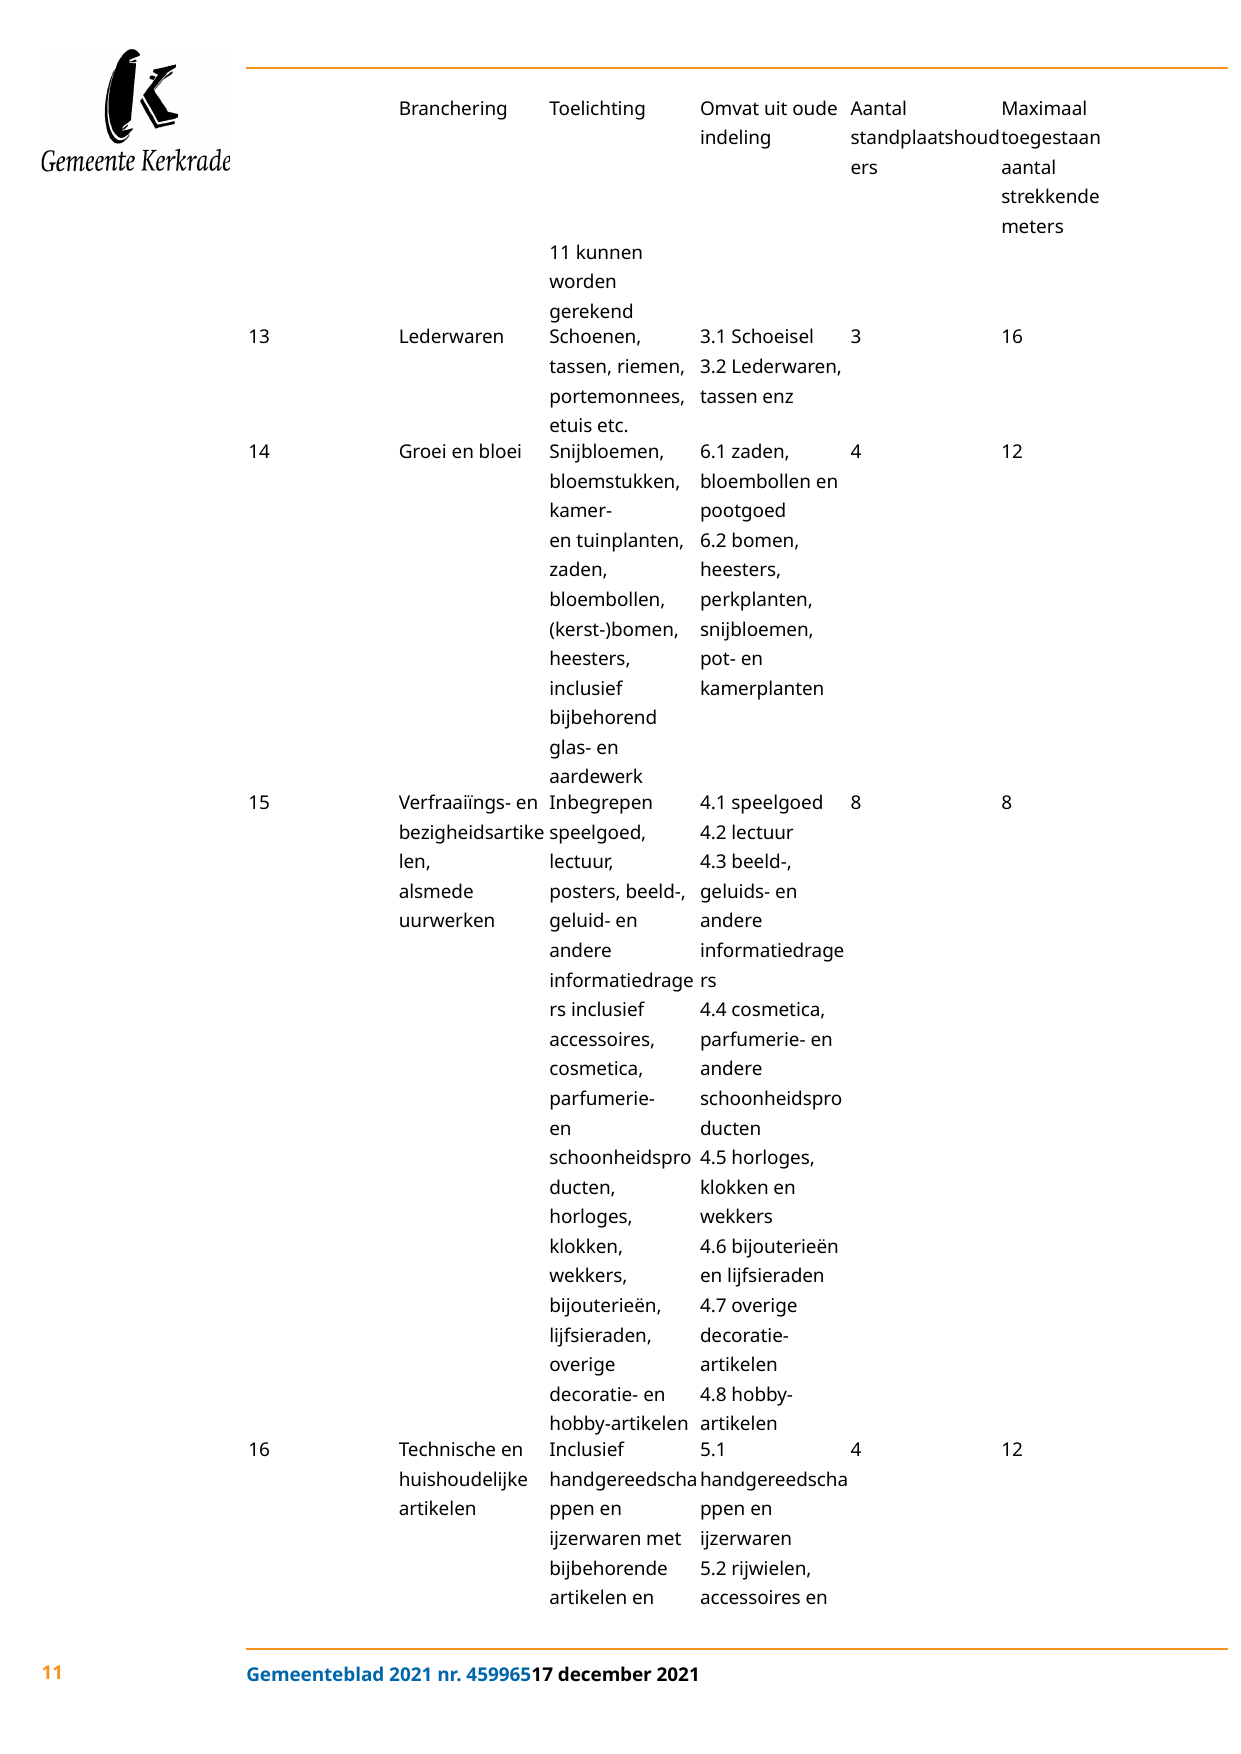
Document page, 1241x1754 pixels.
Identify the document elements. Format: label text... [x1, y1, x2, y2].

table_cell Schoenen, tassen, riemen, portemonnees, etuis etc. [549, 324, 700, 438]
table_cell 8 [1001, 789, 1152, 1436]
table_cell 12 [1001, 1436, 1152, 1610]
table_header Toelichting [549, 95, 700, 239]
table_header Maximaal toegestaan aantal strekkende meters [1001, 95, 1152, 239]
table_cell [248, 239, 398, 324]
table_cell [399, 239, 549, 324]
table_cell 4 [850, 1436, 1001, 1610]
table_cell 13 [248, 324, 398, 438]
table_cell Snijbloemen, bloemstukken, kamer- en tuinplanten, zaden, bloembollen, (kerst-)bomen, heesters, inclusief bijbehorend glas- en aardewerk [549, 438, 700, 789]
table_cell 4 [850, 438, 1001, 789]
table_cell Verfraaiïngs- en bezigheidsartikelen, alsmede uurwerken [399, 789, 549, 1436]
table_cell [850, 239, 1001, 324]
table_cell Inbegrepen speelgoed, lectuur, posters, beeld-, geluid- en andere informatiedragers inclusief accessoires, cosmetica, parfumerie- en schoonheidsproducten, horloges, klokken, wekkers, bijouterieën, lijfsieraden, overige decoratie- en hobby-artikelen [549, 789, 700, 1436]
table_cell Lederwaren [399, 324, 549, 438]
table_header Omvat uit oude indeling [700, 95, 850, 239]
table_header [248, 95, 398, 239]
table_cell 6.1 zaden, bloembollen en pootgoed 6.2 bomen, heesters, perkplanten, snijbloemen, pot- en kamerplanten [700, 438, 850, 789]
table_header Aantal standplaatshouders [850, 95, 1001, 239]
table_cell 15 [248, 789, 398, 1436]
picture [41, 47, 231, 172]
table_cell Inclusief handgereedschappen en ijzerwaren met bijbehorende artikelen en [549, 1436, 700, 1610]
table_cell [1001, 239, 1152, 324]
table_cell 3.1 Schoeisel 3.2 Lederwaren, tassen enz [700, 324, 850, 438]
table_cell 14 [248, 438, 398, 789]
table_header Branchering [399, 95, 549, 239]
table_cell 16 [248, 1436, 398, 1610]
table_cell Groei en bloei [399, 438, 549, 789]
table_cell Technische en huishoudelijke artikelen [399, 1436, 549, 1610]
table_cell 11 kunnen worden gerekend [549, 239, 700, 324]
table_cell 5.1 handgereedschappen en ijzerwaren 5.2 rijwielen, accessoires en [700, 1436, 850, 1610]
table_cell 16 [1001, 324, 1152, 438]
table_cell 4.1 speelgoed 4.2 lectuur 4.3 beeld-, geluids- en andere informatiedragers 4.4 cosmetica, parfumerie- en andere schoonheidsproducten 4.5 horloges, klokken en wekkers 4.6 bijouterieën en lijfsieraden 4.7 overige decoratie-artikelen 4.8 hobby-artikelen [700, 789, 850, 1436]
table_cell 3 [850, 324, 1001, 438]
table_cell [700, 239, 850, 324]
table_cell 12 [1001, 438, 1152, 789]
table_cell 8 [850, 789, 1001, 1436]
